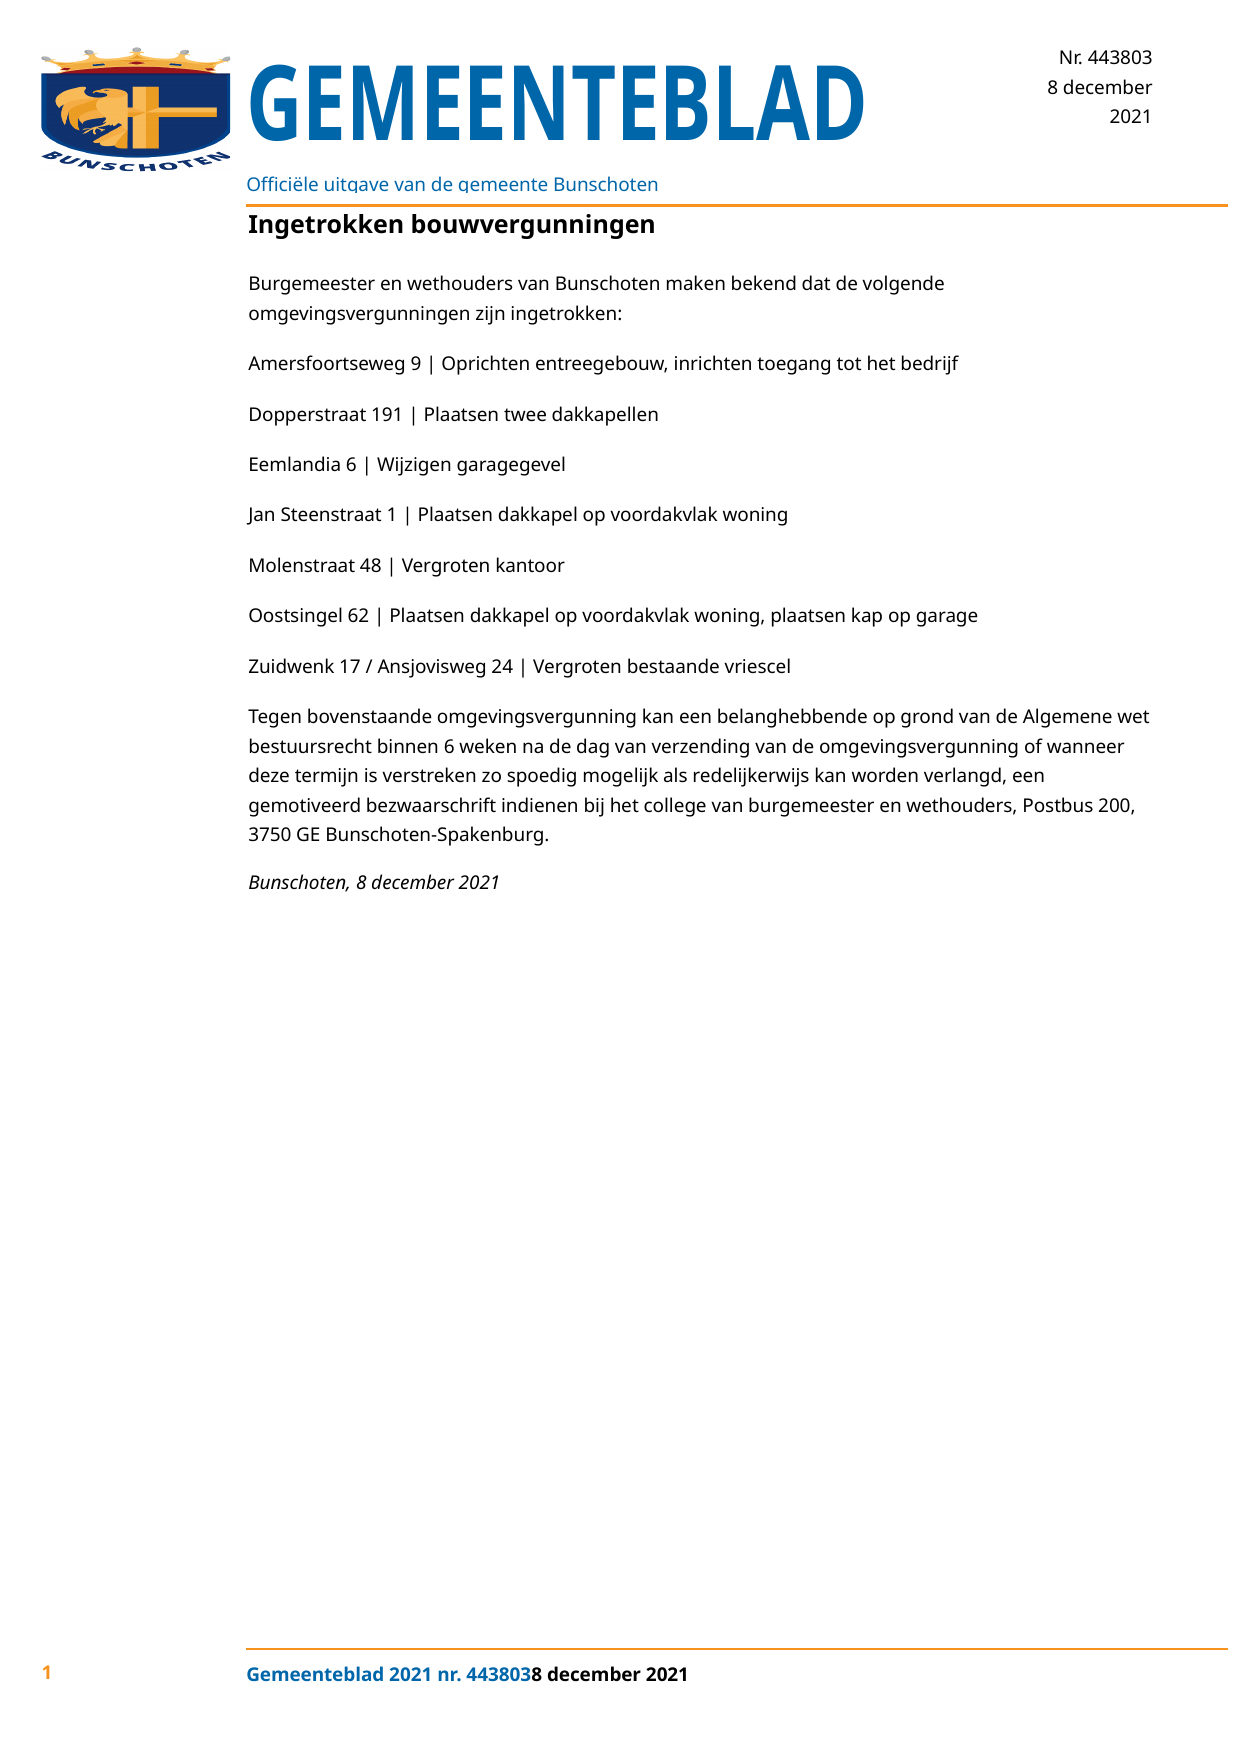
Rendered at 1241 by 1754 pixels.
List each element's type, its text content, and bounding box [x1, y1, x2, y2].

text Jan Steenstraat 1 | Plaatsen dakkapel op voordakvlak woning [248, 502, 1152, 527]
text Molenstraat 48 | Vergroten kantoor [248, 552, 1152, 578]
text Eemlandia 6 | Wijzigen garagegevel [248, 451, 1152, 477]
text Burgemeester en wethouders van Bunschoten maken bekend dat de volgende omgevingsvergunningen zijn ingetrokken: [248, 270, 1152, 326]
text Tegen bovenstaande omgevingsvergunning kan een belanghebbende op grond van de Algemene wet bestuursrecht binnen 6 weken na de dag van verzending van de omgevingsvergunning of wanneer deze termijn is verstreken zo spoedig mogelijk als redelijkerwijs kan worden verlangd, een gemotiveerd bezwaarschrift indienen bij het college van burgemeester en wethouders, Postbus 200, 3750 GE Bunschoten-Spakenburg. [248, 703, 1152, 847]
picture [41, 47, 231, 172]
text Zuidwenk 17 / Ansjovisweg 24 | Vergroten bestaande vriescel [248, 653, 1152, 678]
text Bunschoten, 8 december 2021 [248, 869, 1152, 895]
text Oostsingel 62 | Plaatsen dakkapel op voordakvlak woning, plaatsen kap op garage [248, 602, 1152, 628]
text Amersfoortseweg 9 | Oprichten entreegebouw, inrichten toegang tot het bedrijf [248, 350, 1152, 376]
text Ingetrokken bouwvergunningen [248, 207, 1152, 241]
text Dopperstraat 191 | Plaatsen twee dakkapellen [248, 401, 1152, 426]
